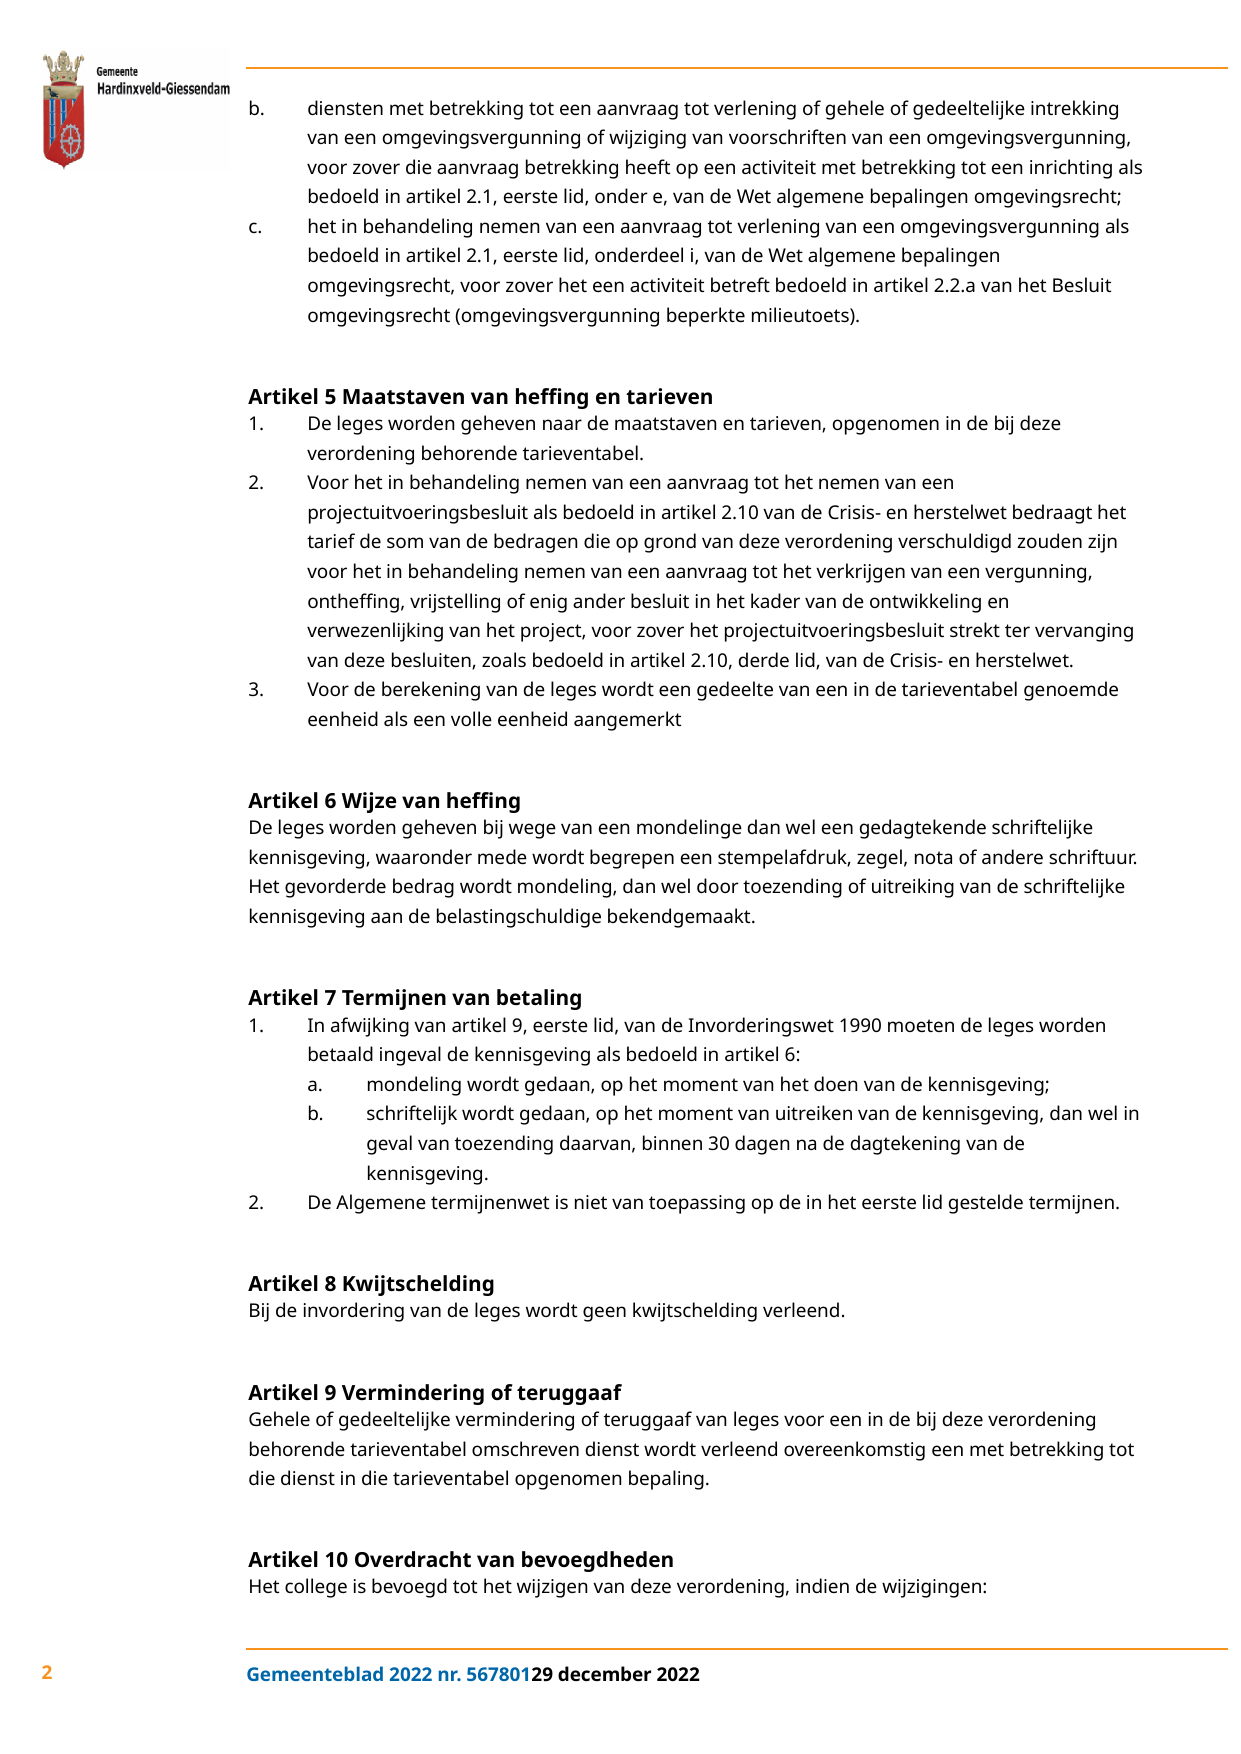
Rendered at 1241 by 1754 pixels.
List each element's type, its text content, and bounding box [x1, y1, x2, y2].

list mondeling wordt gedaan, op het moment van het doen van de kennisgeving; [307, 1071, 1152, 1097]
list Voor het in behandeling nemen van een aanvraag tot het nemen van een projectuitvoeringsbesluit als bedoeld in artikel 2.10 van de Crisis- en herstelwet bedraagt het tarief de som van de bedragen die op grond van deze verordening verschuldigd zouden zijn voor het in behandeling nemen van een aanvraag tot het verkrijgen van een vergunning, ontheffing, vrijstelling of enig ander besluit in het kader van de ontwikkeling en verwezenlijking van het project, voor zover het projectuitvoeringsbesluit strekt ter vervanging van deze besluiten, zoals bedoeld in artikel 2.10, derde lid, van de Crisis- en herstelwet. [248, 469, 1152, 673]
list De leges worden geheven naar de maatstaven en tarieven, opgenomen in de bij deze verordening behorende tarieventabel. [248, 410, 1152, 466]
picture [41, 47, 231, 172]
text Artikel 6 Wijze van heffing [248, 786, 1152, 814]
text Het college is bevoegd tot het wijzigen van deze verordening, indien de wijzigingen: [248, 1574, 1152, 1599]
list De Algemene termijnenwet is niet van toepassing op de in het eerste lid gestelde termijnen. [248, 1189, 1152, 1215]
text De leges worden geheven bij wege van een mondelinge dan wel een gedagtekende schriftelijke kennisgeving, waaronder mede wordt begrepen een stempelafdruk, zegel, nota of andere schriftuur. Het gevorderde bedrag wordt mondeling, dan wel door toezending of uitreiking van de schriftelijke kennisgeving aan de belastingschuldige bekendgemaakt. [248, 814, 1152, 929]
list het in behandeling nemen van een aanvraag tot verlening van een omgevingsvergunning als bedoeld in artikel 2.1, eerste lid, onderdeel i, van de Wet algemene bepalingen omgevingsrecht, voor zover het een activiteit betreft bedoeld in artikel 2.2.a van het Besluit omgevingsrecht (omgevingsvergunning beperkte milieutoets). [248, 213, 1152, 328]
text Artikel 8 Kwijtschelding [248, 1269, 1152, 1298]
text Artikel 10 Overdracht van bevoegdheden [248, 1545, 1152, 1574]
text Artikel 7 Termijnen van betaling [248, 983, 1152, 1012]
text Gehele of gedeeltelijke vermindering of teruggaaf van leges voor een in de bij deze verordening behorende tarieventabel omschreven dienst wordt verleend overeenkomstig een met betrekking tot die dienst in die tarieventabel opgenomen bepaling. [248, 1406, 1152, 1491]
list diensten met betrekking tot een aanvraag tot verlening of gehele of gedeeltelijke intrekking van een omgevingsvergunning of wijziging van voorschriften van een omgevingsvergunning, voor zover die aanvraag betrekking heeft op een activiteit met betrekking tot een inrichting als bedoeld in artikel 2.1, eerste lid, onder e, van de Wet algemene bepalingen omgevingsrecht; [248, 95, 1152, 209]
text Artikel 5 Maatstaven van heffing en tarieven [248, 382, 1152, 410]
list Voor de berekening van de leges wordt een gedeelte van een in de tarieventabel genoemde eenheid als een volle eenheid aangemerkt [248, 677, 1152, 732]
list schriftelijk wordt gedaan, op het moment van uitreiken van de kennisgeving, dan wel in geval van toezending daarvan, binnen 30 dagen na de dagtekening van de kennisgeving. [307, 1101, 1152, 1185]
text Bij de invordering van de leges wordt geen kwijtschelding verleend. [248, 1298, 1152, 1323]
text Artikel 9 Vermindering of teruggaaf [248, 1378, 1152, 1406]
list In afwijking van artikel 9, eerste lid, van de Invorderingswet 1990 moeten de leges worden betaald ingeval de kennisgeving als bedoeld in artikel 6: [248, 1012, 1152, 1067]
